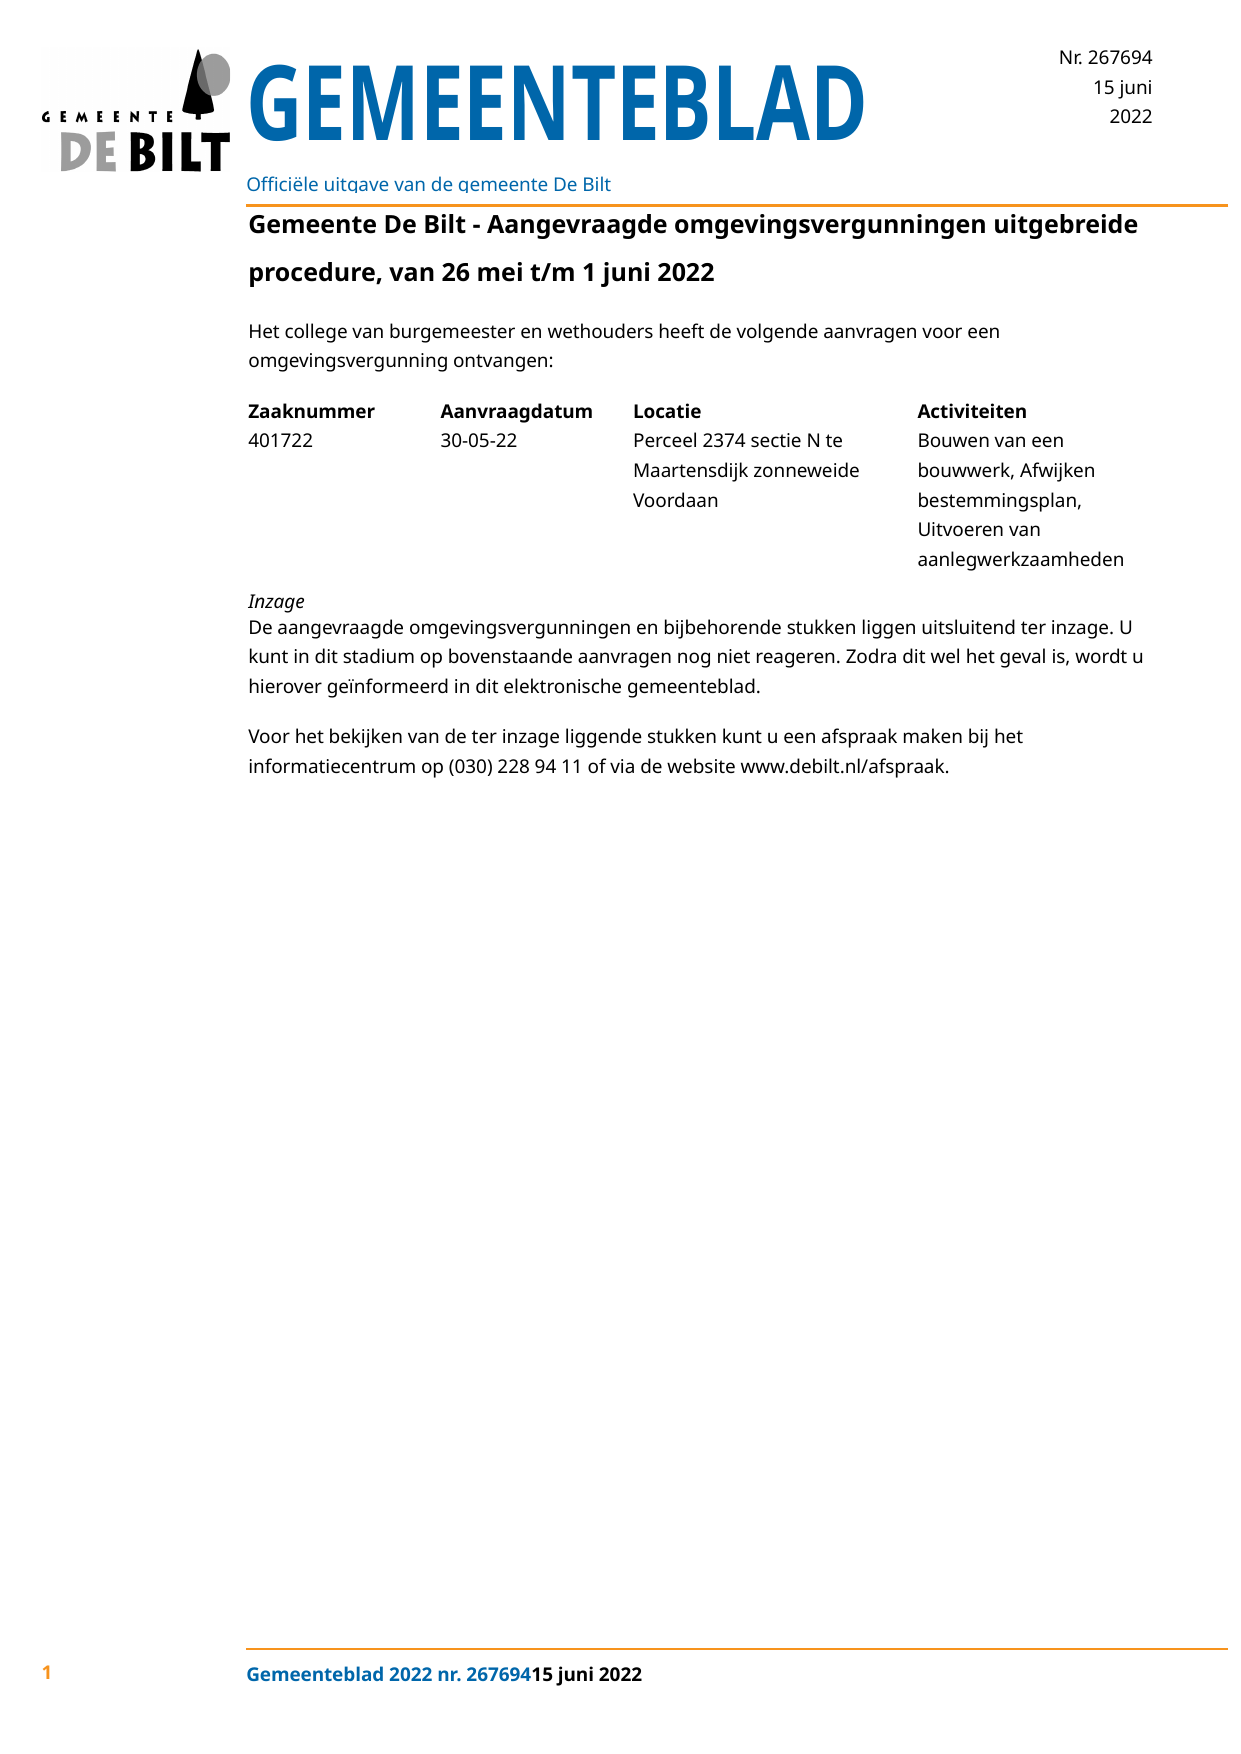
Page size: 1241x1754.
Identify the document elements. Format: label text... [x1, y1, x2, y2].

text Inzage [248, 588, 1152, 614]
table_header Activiteiten Bouwen van een bouwwerk, Afwijken bestemmingsplan, Uitvoeren van aanlegwerkzaamheden [917, 398, 1152, 572]
text De aangevraagde omgevingsvergunningen en bijbehorende stukken liggen uitsluitend ter inzage. U kunt in dit stadium op bovenstaande aanvragen nog niet reageren. Zodra dit wel het geval is, wordt u hierover geïnformeerd in dit elektronische gemeenteblad. [248, 614, 1152, 699]
table_header Aanvraagdatum 30-05-22 [440, 398, 633, 572]
table_header Locatie Perceel 2374 sectie N te Maartensdijk zonneweide Voordaan [633, 398, 917, 572]
text Voor het bekijken van de ter inzage liggende stukken kunt u een afspraak maken bij het informatiecentrum op (030) 228 94 11 of via de website www.debilt.nl/afspraak. [248, 724, 1152, 779]
table_header Zaaknummer 401722 [248, 398, 440, 572]
picture [41, 47, 231, 172]
text Gemeente De Bilt - Aangevraagde omgevingsvergunningen uitgebreide procedure, van 26 mei t/m 1 juni 2022 [248, 207, 1152, 288]
text Het college van burgemeester en wethouders heeft de volgende aanvragen voor een omgevingsvergunning ontvangen: [248, 318, 1152, 373]
